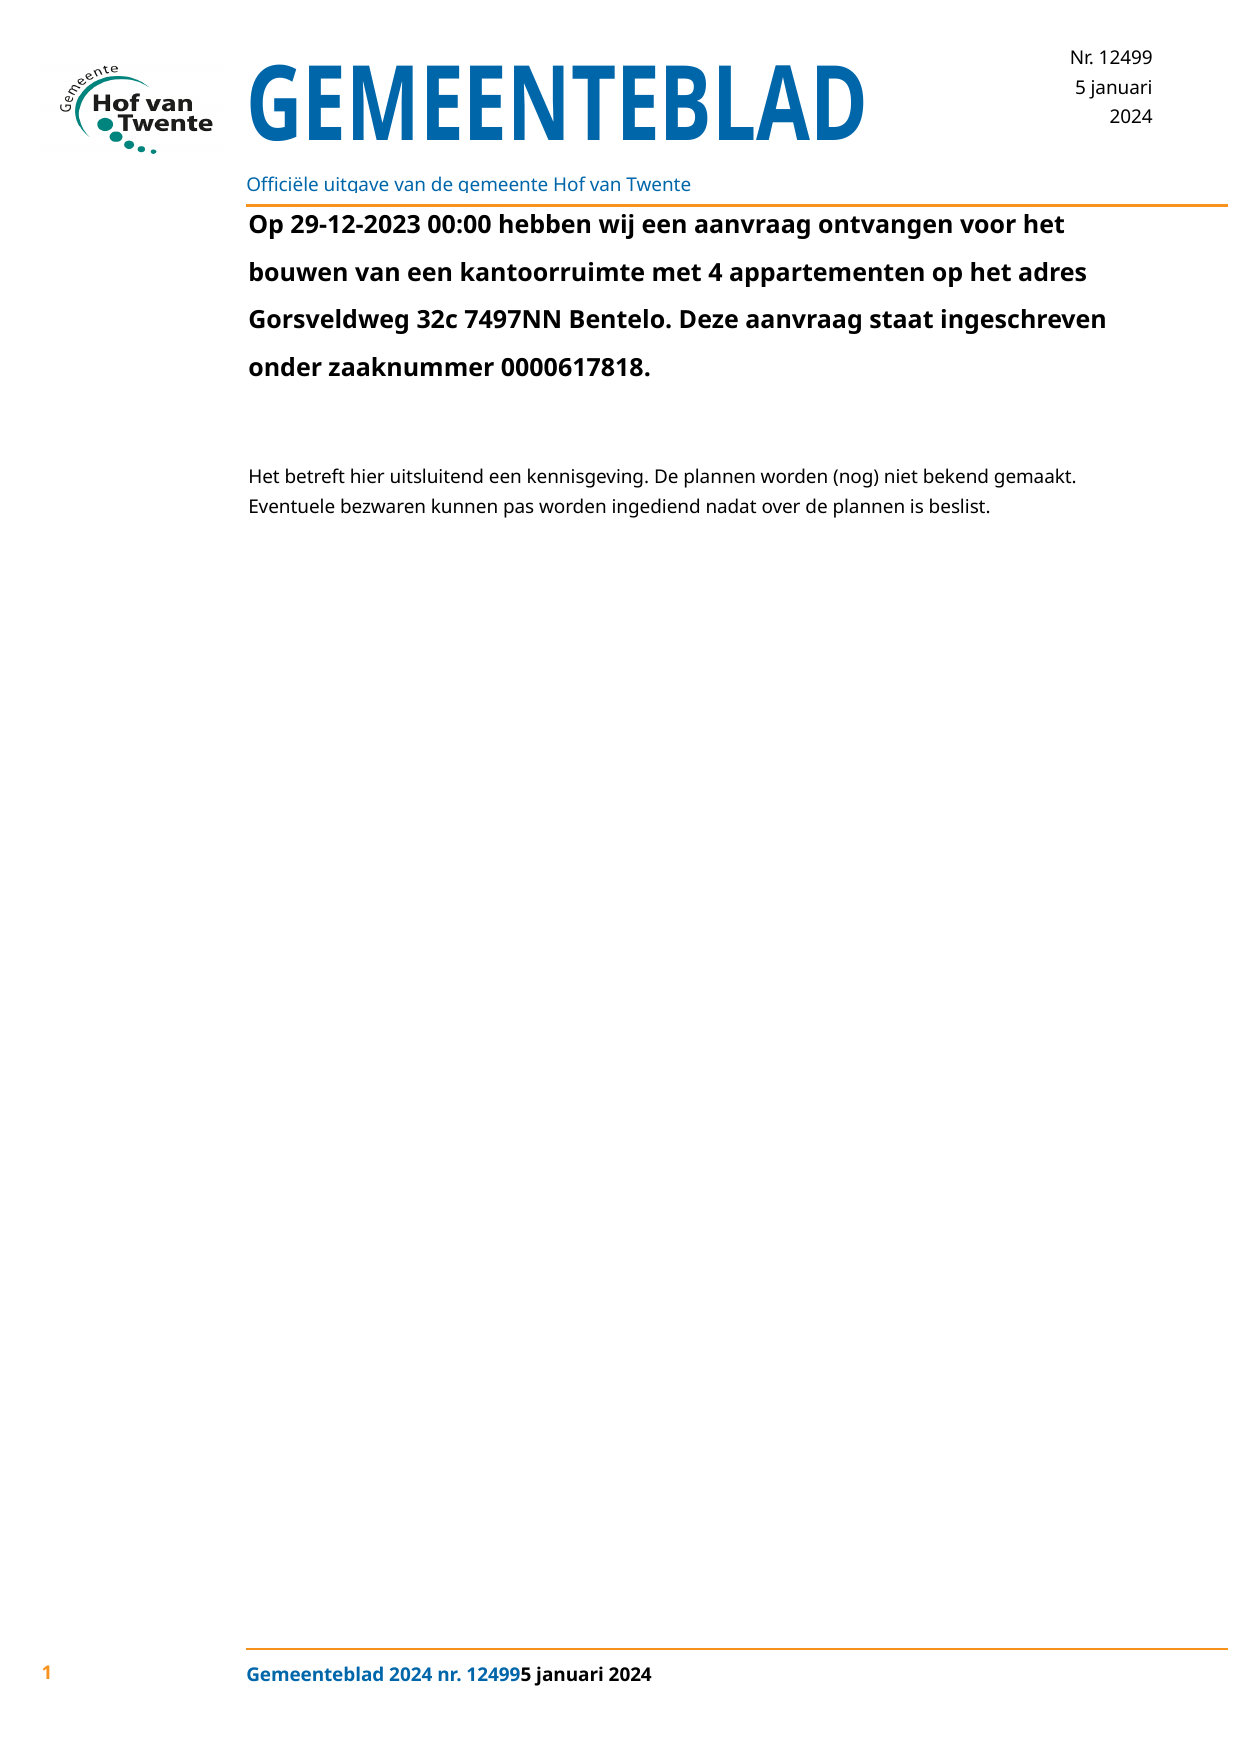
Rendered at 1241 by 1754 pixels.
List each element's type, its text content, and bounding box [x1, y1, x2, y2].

picture [41, 47, 231, 172]
text Op 29-12-2023 00:00 hebben wij een aanvraag ontvangen voor het bouwen van een kantoorruimte met 4 appartementen op het adres Gorsveldweg 32c 7497NN Bentelo. Deze aanvraag staat ingeschreven onder zaaknummer 0000617818. [248, 207, 1152, 384]
text Het betreft hier uitsluitend een kennisgeving. De plannen worden (nog) niet bekend gemaakt. Eventuele bezwaren kunnen pas worden ingediend nadat over de plannen is beslist. [248, 463, 1152, 519]
